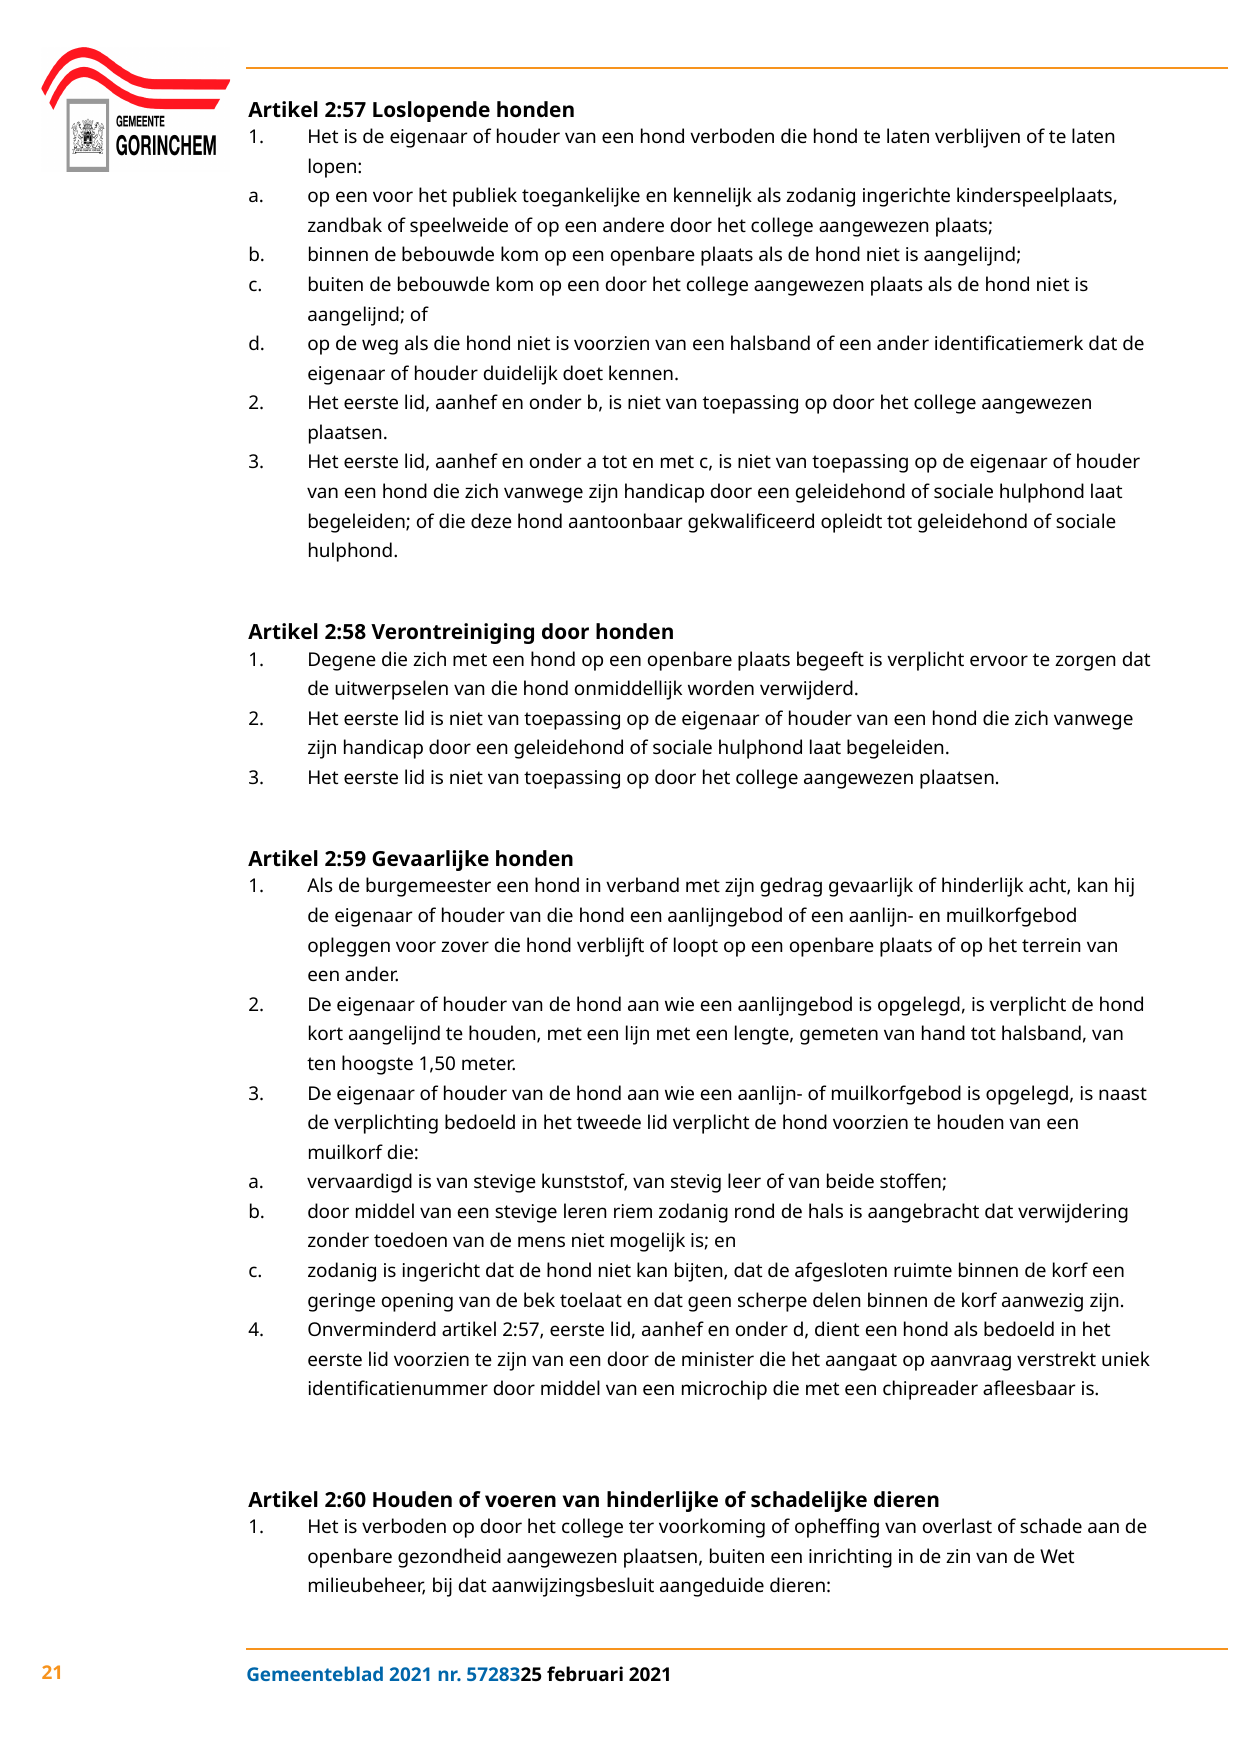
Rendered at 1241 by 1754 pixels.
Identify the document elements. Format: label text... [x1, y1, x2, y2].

text Artikel 2:57 Loslopende honden [248, 95, 1152, 123]
list Het eerste lid is niet van toepassing op door het college aangewezen plaatsen. [248, 764, 1152, 790]
list Het eerste lid, aanhef en onder b, is niet van toepassing op door het college aangewezen plaatsen. [248, 389, 1152, 445]
list Degene die zich met een hond op een openbare plaats begeeft is verplicht ervoor te zorgen dat de uitwerpselen van die hond onmiddellijk worden verwijderd. [248, 646, 1152, 701]
list binnen de bebouwde kom op een openbare plaats als de hond niet is aangelijnd; [248, 242, 1152, 267]
list door middel van een stevige leren riem zodanig rond de hals is aangebracht dat verwijdering zonder toedoen van de mens niet mogelijk is; en [248, 1198, 1152, 1253]
list Als de burgemeester een hond in verband met zijn gedrag gevaarlijk of hinderlijk acht, kan hij de eigenaar of houder van die hond een aanlijngebod of een aanlijn- en muilkorfgebod opleggen voor zover die hond verblijft of loopt op een openbare plaats of op het terrein van een ander. [248, 873, 1152, 987]
list vervaardigd is van stevige kunststof, van stevig leer of van beide stoffen; [248, 1168, 1152, 1194]
list De eigenaar of houder van de hond aan wie een aanlijngebod is opgelegd, is verplicht de hond kort aangelijnd te houden, met een lijn met een lengte, gemeten van hand tot halsband, van ten hoogste 1,50 meter. [248, 991, 1152, 1076]
list buiten de bebouwde kom op een door het college aangewezen plaats als de hond niet is aangelijnd; of [248, 271, 1152, 326]
list Het is de eigenaar of houder van een hond verboden die hond te laten verblijven of te laten lopen: [248, 123, 1152, 178]
list Onverminderd artikel 2:57, eerste lid, aanhef en onder d, dient een hond als bedoeld in het eerste lid voorzien te zijn van een door de minister die het aangaat op aanvraag verstrekt uniek identificatienummer door middel van een microchip die met een chipreader afleesbaar is. [248, 1316, 1152, 1401]
text Artikel 2:60 Houden of voeren van hinderlijke of schadelijke dieren [248, 1485, 1152, 1513]
list De eigenaar of houder van de hond aan wie een aanlijn- of muilkorfgebod is opgelegd, is naast de verplichting bedoeld in het tweede lid verplicht de hond voorzien te houden van een muilkorf die: [248, 1080, 1152, 1164]
list zodanig is ingericht dat de hond niet kan bijten, dat de afgesloten ruimte binnen de korf een geringe opening van de bek toelaat en dat geen scherpe delen binnen de korf aanwezig zijn. [248, 1257, 1152, 1312]
text Artikel 2:59 Gevaarlijke honden [248, 844, 1152, 873]
list Het is verboden op door het college ter voorkoming of opheffing van overlast of schade aan de openbare gezondheid aangewezen plaatsen, buiten een inrichting in de zin van de Wet milieubeheer, bij dat aanwijzingsbesluit aangeduide dieren: [248, 1513, 1152, 1598]
list Het eerste lid is niet van toepassing op de eigenaar of houder van een hond die zich vanwege zijn handicap door een geleidehond of sociale hulphond laat begeleiden. [248, 705, 1152, 760]
picture [41, 47, 231, 172]
list op een voor het publiek toegankelijke en kennelijk als zodanig ingerichte kinderspeelplaats, zandbak of speelweide of op een andere door het college aangewezen plaats; [248, 182, 1152, 238]
text Artikel 2:58 Verontreiniging door honden [248, 617, 1152, 646]
list op de weg als die hond niet is voorzien van een halsband of een ander identificatiemerk dat de eigenaar of houder duidelijk doet kennen. [248, 330, 1152, 386]
list Het eerste lid, aanhef en onder a tot en met c, is niet van toepassing op de eigenaar of houder van een hond die zich vanwege zijn handicap door een geleidehond of sociale hulphond laat begeleiden; of die deze hond aantoonbaar gekwalificeerd opleidt tot geleidehond of sociale hulphond. [248, 449, 1152, 563]
